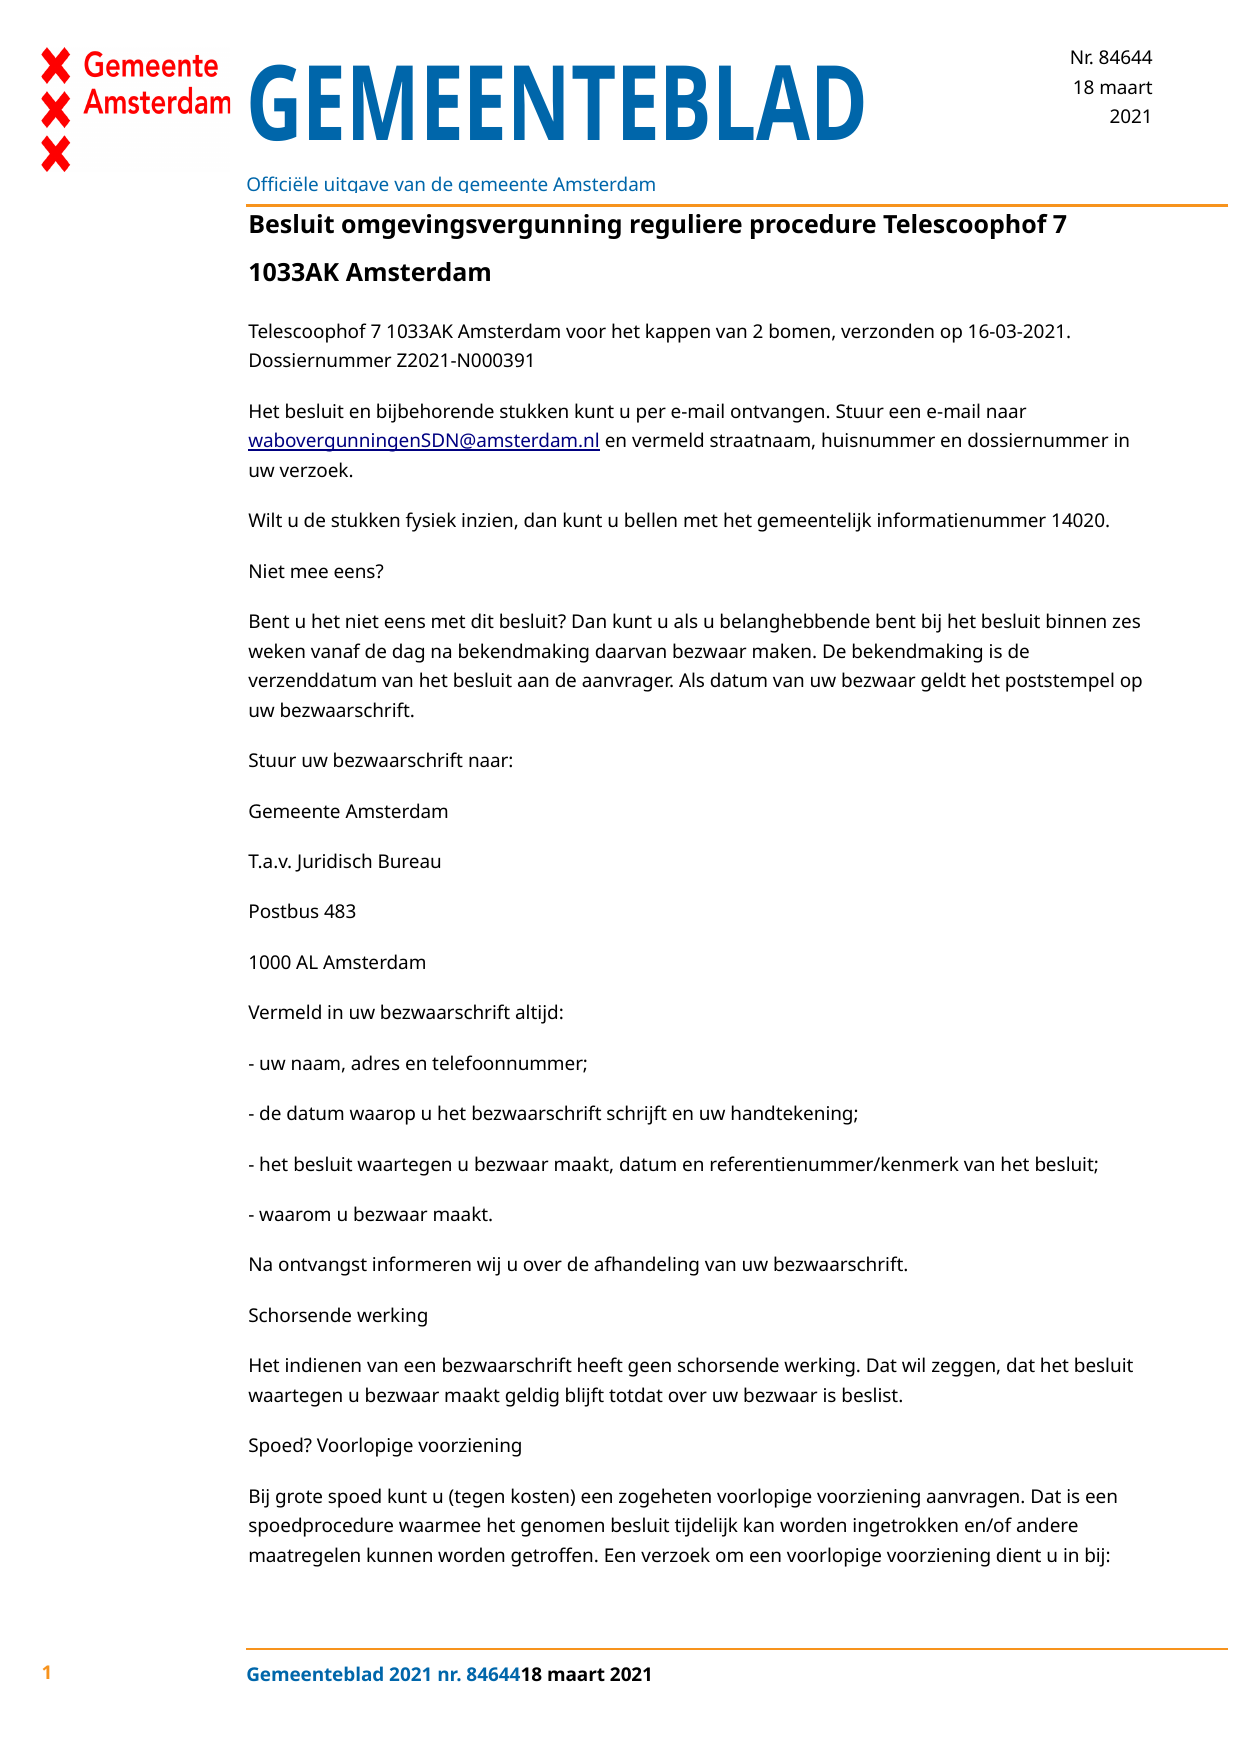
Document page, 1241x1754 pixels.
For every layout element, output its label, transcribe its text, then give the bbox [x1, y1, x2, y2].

text Na ontvangst informeren wij u over de afhandeling van uw bezwaarschrift. [248, 1252, 1152, 1277]
text - het besluit waartegen u bezwaar maakt, datum en referentienummer/kenmerk van het besluit; [248, 1151, 1152, 1177]
text Postbus 483 [248, 899, 1152, 924]
picture [41, 47, 231, 172]
text Niet mee eens? [248, 558, 1152, 584]
text Het indienen van een bezwaarschrift heeft geen schorsende werking. Dat wil zeggen, dat het besluit waartegen u bezwaar maakt geldig blijft totdat over uw bezwaar is beslist. [248, 1352, 1152, 1408]
text Besluit omgevingsvergunning reguliere procedure Telescoophof 7 1033AK Amsterdam [248, 207, 1152, 288]
text Bij grote spoed kunt u (tegen kosten) een zogeheten voorlopige voorziening aanvragen. Dat is een spoedprocedure waarmee het genomen besluit tijdelijk kan worden ingetrokken en/of andere maatregelen kunnen worden getroffen. Een verzoek om een voorlopige voorziening dient u in bij: [248, 1483, 1152, 1568]
text 1000 AL Amsterdam [248, 949, 1152, 975]
text Schorsende werking [248, 1302, 1152, 1328]
text Het besluit en bijbehorende stukken kunt u per e-mail ontvangen. Stuur een e-mail naar wabovergunningenSDN@amsterdam.nl en vermeld straatnaam, huisnummer en dossiernummer in uw verzoek. [248, 398, 1152, 483]
text Spoed? Voorlopige voorziening [248, 1432, 1152, 1458]
text T.a.v. Juridisch Bureau [248, 848, 1152, 874]
text - uw naam, adres en telefoonnummer; [248, 1050, 1152, 1076]
text Stuur uw bezwaarschrift naar: [248, 747, 1152, 773]
text Gemeente Amsterdam [248, 798, 1152, 824]
text - de datum waarop u het bezwaarschrift schrijft en uw handtekening; [248, 1100, 1152, 1126]
text Wilt u de stukken fysiek inzien, dan kunt u bellen met het gemeentelijk informatienummer 14020. [248, 507, 1152, 533]
text Vermeld in uw bezwaarschrift altijd: [248, 999, 1152, 1025]
text Telescoophof 7 1033AK Amsterdam voor het kappen van 2 bomen, verzonden op 16-03-2021. Dossiernummer Z2021-N000391 [248, 318, 1152, 373]
text Bent u het niet eens met dit besluit? Dan kunt u als u belanghebbende bent bij het besluit binnen zes weken vanaf de dag na bekendmaking daarvan bezwaar maken. De bekendmaking is de verzenddatum van het besluit aan de aanvrager. Als datum van uw bezwaar geldt het poststempel op uw bezwaarschrift. [248, 608, 1152, 723]
text - waarom u bezwaar maakt. [248, 1201, 1152, 1227]
